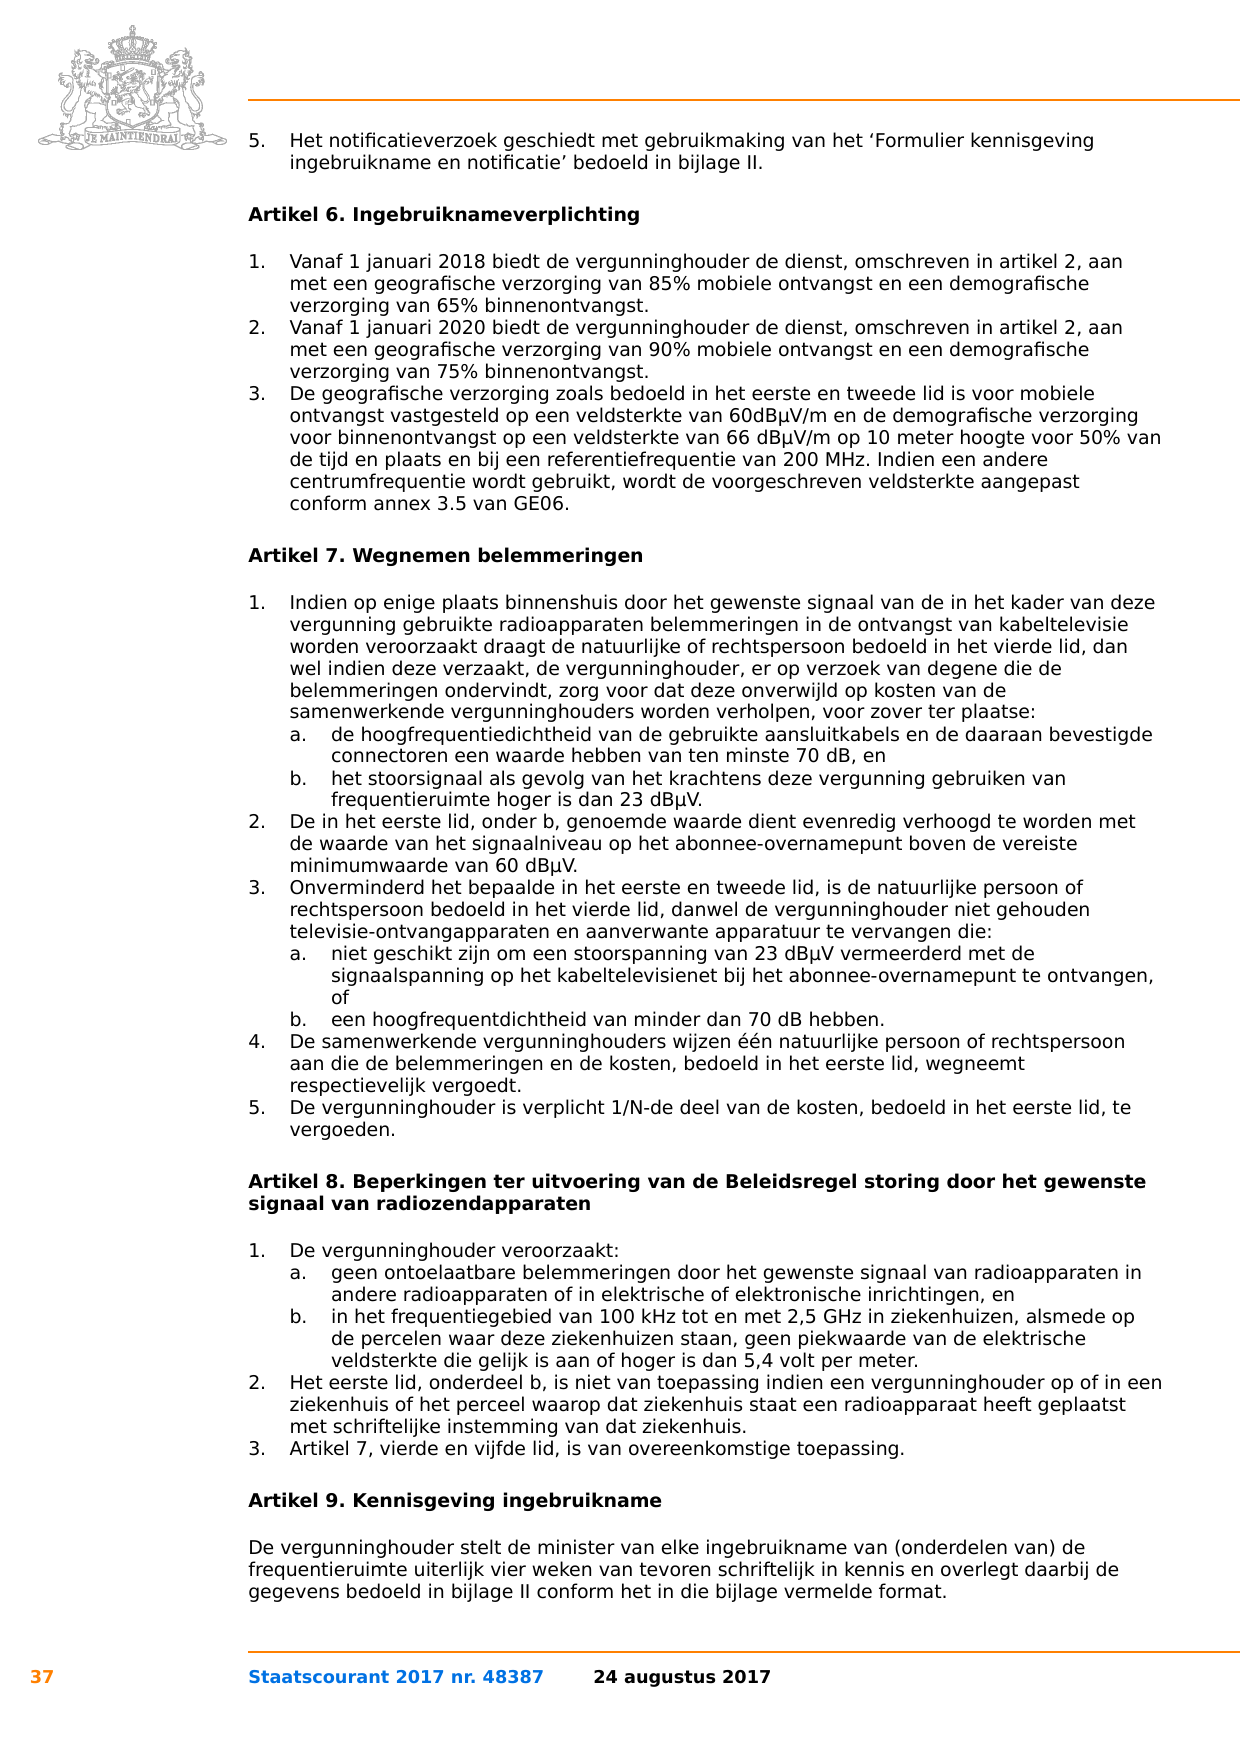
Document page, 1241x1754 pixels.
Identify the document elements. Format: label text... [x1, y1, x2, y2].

text a. geen ontoelaatbare belemmeringen door het gewenste signaal van radioapparaten in andere radioapparaten of in elektrische of elektronische inrichtingen, en [289, 1262, 1163, 1306]
text 2. De in het eerste lid, onder b, genoemde waarde dient evenredig verhoogd te worden met de waarde van het signaalniveau op het abonnee-overnamepunt boven de vereiste minimumwaarde van 60 dBμV. [248, 811, 1163, 877]
text 3. De geografische verzorging zoals bedoeld in het eerste en tweede lid is voor mobiele ontvangst vastgesteld op een veldsterkte van 60dBµV/m en de demografische verzorging voor binnenontvangst op een veldsterkte van 66 dBµV/m op 10 meter hoogte voor 50% van de tijd en plaats en bij een referentiefrequentie van 200 MHz. Indien een andere centrumfrequentie wordt gebruikt, wordt de voorgeschreven veldsterkte aangepast conform annex 3.5 van GE06. [248, 383, 1163, 514]
text 2. Vanaf 1 januari 2020 biedt de vergunninghouder de dienst, omschreven in artikel 2, aan met een geografische verzorging van 90% mobiele ontvangst en een demografische verzorging van 75% binnenontvangst. [248, 317, 1163, 383]
text b. het stoorsignaal als gevolg van het krachtens deze vergunning gebruiken van frequentieruimte hoger is dan 23 dBμV. [289, 767, 1163, 811]
text b. in het frequentiegebied van 100 kHz tot en met 2,5 GHz in ziekenhuizen, alsmede op de percelen waar deze ziekenhuizen staan, geen piekwaarde van de elektrische veldsterkte die gelijk is aan of hoger is dan 5,4 volt per meter. [289, 1306, 1163, 1372]
text 1. Indien op enige plaats binnenshuis door het gewenste signaal van de in het kader van deze vergunning gebruikte radioapparaten belemmeringen in de ontvangst van kabeltelevisie worden veroorzaakt draagt de natuurlijke of rechtspersoon bedoeld in het vierde lid, dan wel indien deze verzaakt, de vergunninghouder, er op verzoek van degene die de belemmeringen ondervindt, zorg voor dat deze onverwijld op kosten van de samenwerkende vergunninghouders worden verholpen, voor zover ter plaatse: [248, 592, 1163, 723]
subtitle Artikel 7. Wegnemen belemmeringen [248, 544, 1163, 567]
text 2. Het eerste lid, onderdeel b, is niet van toepassing indien een vergunninghouder op of in een ziekenhuis of het perceel waarop dat ziekenhuis staat een radioapparaat heeft geplaatst met schriftelijke instemming van dat ziekenhuis. [248, 1372, 1163, 1438]
text 3. Artikel 7, vierde en vijfde lid, is van overeenkomstige toepassing. [248, 1438, 1163, 1460]
text 1. Vanaf 1 januari 2018 biedt de vergunninghouder de dienst, omschreven in artikel 2, aan met een geografische verzorging van 85% mobiele ontvangst en een demografische verzorging van 65% binnenontvangst. [248, 251, 1163, 317]
text 4. De samenwerkende vergunninghouders wijzen één natuurlijke persoon of rechtspersoon aan die de belemmeringen en de kosten, bedoeld in het eerste lid, wegneemt respectievelijk vergoedt. [248, 1031, 1163, 1097]
subtitle Artikel 8. Beperkingen ter uitvoering van de Beleidsregel storing door het gewenste signaal van radiozendapparaten [248, 1171, 1163, 1215]
text 3. Onverminderd het bepaalde in het eerste en tweede lid, is de natuurlijke persoon of rechtspersoon bedoeld in het vierde lid, danwel de vergunninghouder niet gehouden televisie-ontvangapparaten en aanverwante apparatuur te vervangen die: [248, 877, 1163, 943]
text b. een hoogfrequentdichtheid van minder dan 70 dB hebben. [289, 1009, 1163, 1031]
subtitle Artikel 9. Kennisgeving ingebruikname [248, 1490, 1163, 1512]
subtitle Artikel 6. Ingebruiknameverplichting [248, 204, 1163, 226]
text a. niet geschikt zijn om een stoorspanning van 23 dBμV vermeerderd met de signaalspanning op het kabeltelevisienet bij het abonnee-overnamepunt te ontvangen, of [289, 943, 1163, 1009]
text 5. De vergunninghouder is verplicht 1/N-de deel van de kosten, bedoeld in het eerste lid, te vergoeden. [248, 1097, 1163, 1141]
text 5. Het notificatieverzoek geschiedt met gebruikmaking van het ‘Formulier kennisgeving ingebruikname en notificatie’ bedoeld in bijlage II. [248, 130, 1163, 174]
text a. de hoogfrequentiedichtheid van de gebruikte aansluitkabels en de daaraan bevestigde connectoren een waarde hebben van ten minste 70 dB, en [289, 723, 1163, 767]
text 1. De vergunninghouder veroorzaakt: [248, 1240, 1163, 1262]
picture [38, 25, 227, 150]
text De vergunninghouder stelt de minister van elke ingebruikname van (onderdelen van) de frequentieruimte uiterlijk vier weken van tevoren schriftelijk in kennis en overlegt daarbij de gegevens bedoeld in bijlage II conform het in die bijlage vermelde format. [248, 1537, 1163, 1603]
